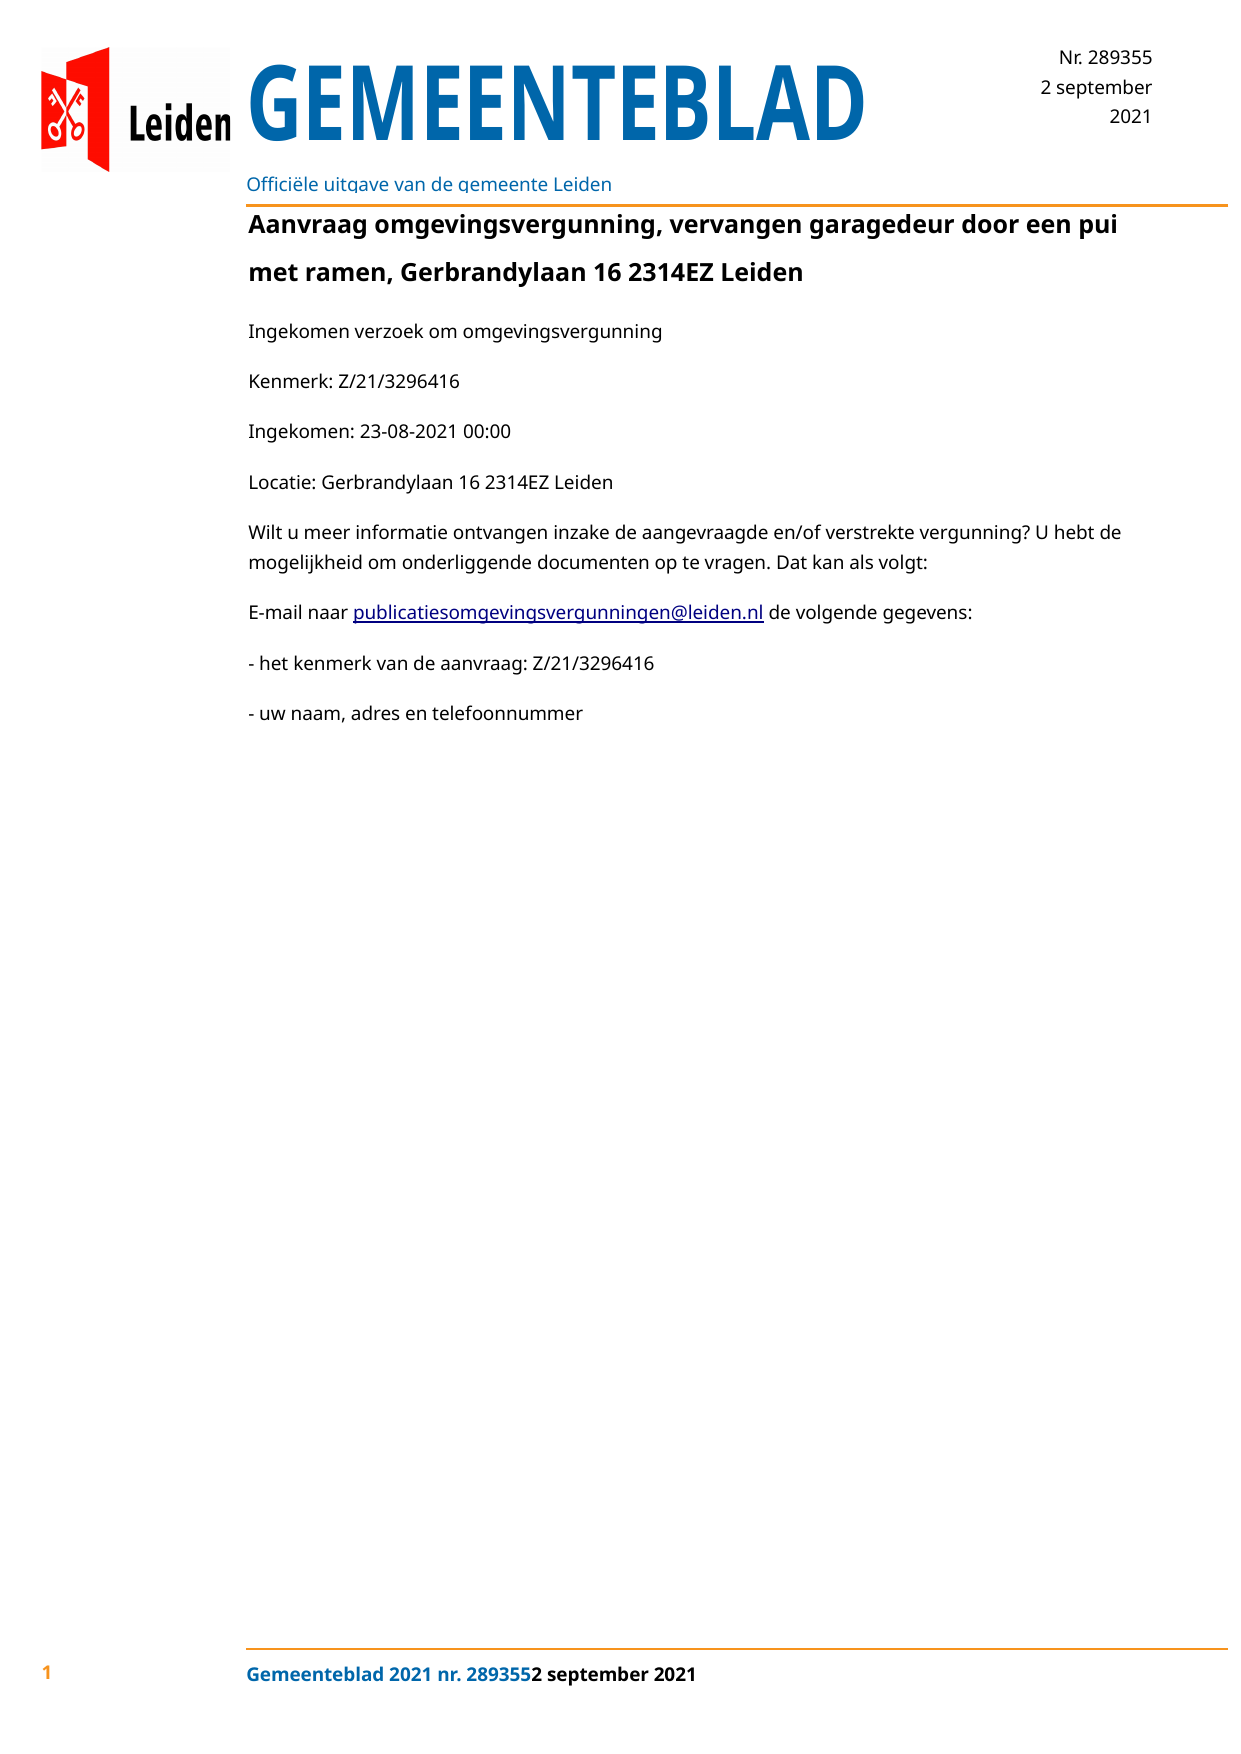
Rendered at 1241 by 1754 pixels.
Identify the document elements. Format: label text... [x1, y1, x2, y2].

text - het kenmerk van de aanvraag: Z/21/3296416 [248, 650, 1152, 676]
text - uw naam, adres en telefoonnummer [248, 700, 1152, 726]
text Ingekomen verzoek om omgevingsvergunning [248, 318, 1152, 344]
text E-mail naar publicatiesomgevingsvergunningen@leiden.nl de volgende gegevens: [248, 599, 1152, 625]
picture [41, 47, 231, 172]
text Locatie: Gerbrandylaan 16 2314EZ Leiden [248, 469, 1152, 495]
text Wilt u meer informatie ontvangen inzake de aangevraagde en/of verstrekte vergunning? U hebt de mogelijkheid om onderliggende documenten op te vragen. Dat kan als volgt: [248, 519, 1152, 575]
text Kenmerk: Z/21/3296416 [248, 368, 1152, 394]
text Ingekomen: 23-08-2021 00:00 [248, 419, 1152, 444]
text Aanvraag omgevingsvergunning, vervangen garagedeur door een pui met ramen, Gerbrandylaan 16 2314EZ Leiden [248, 207, 1152, 288]
